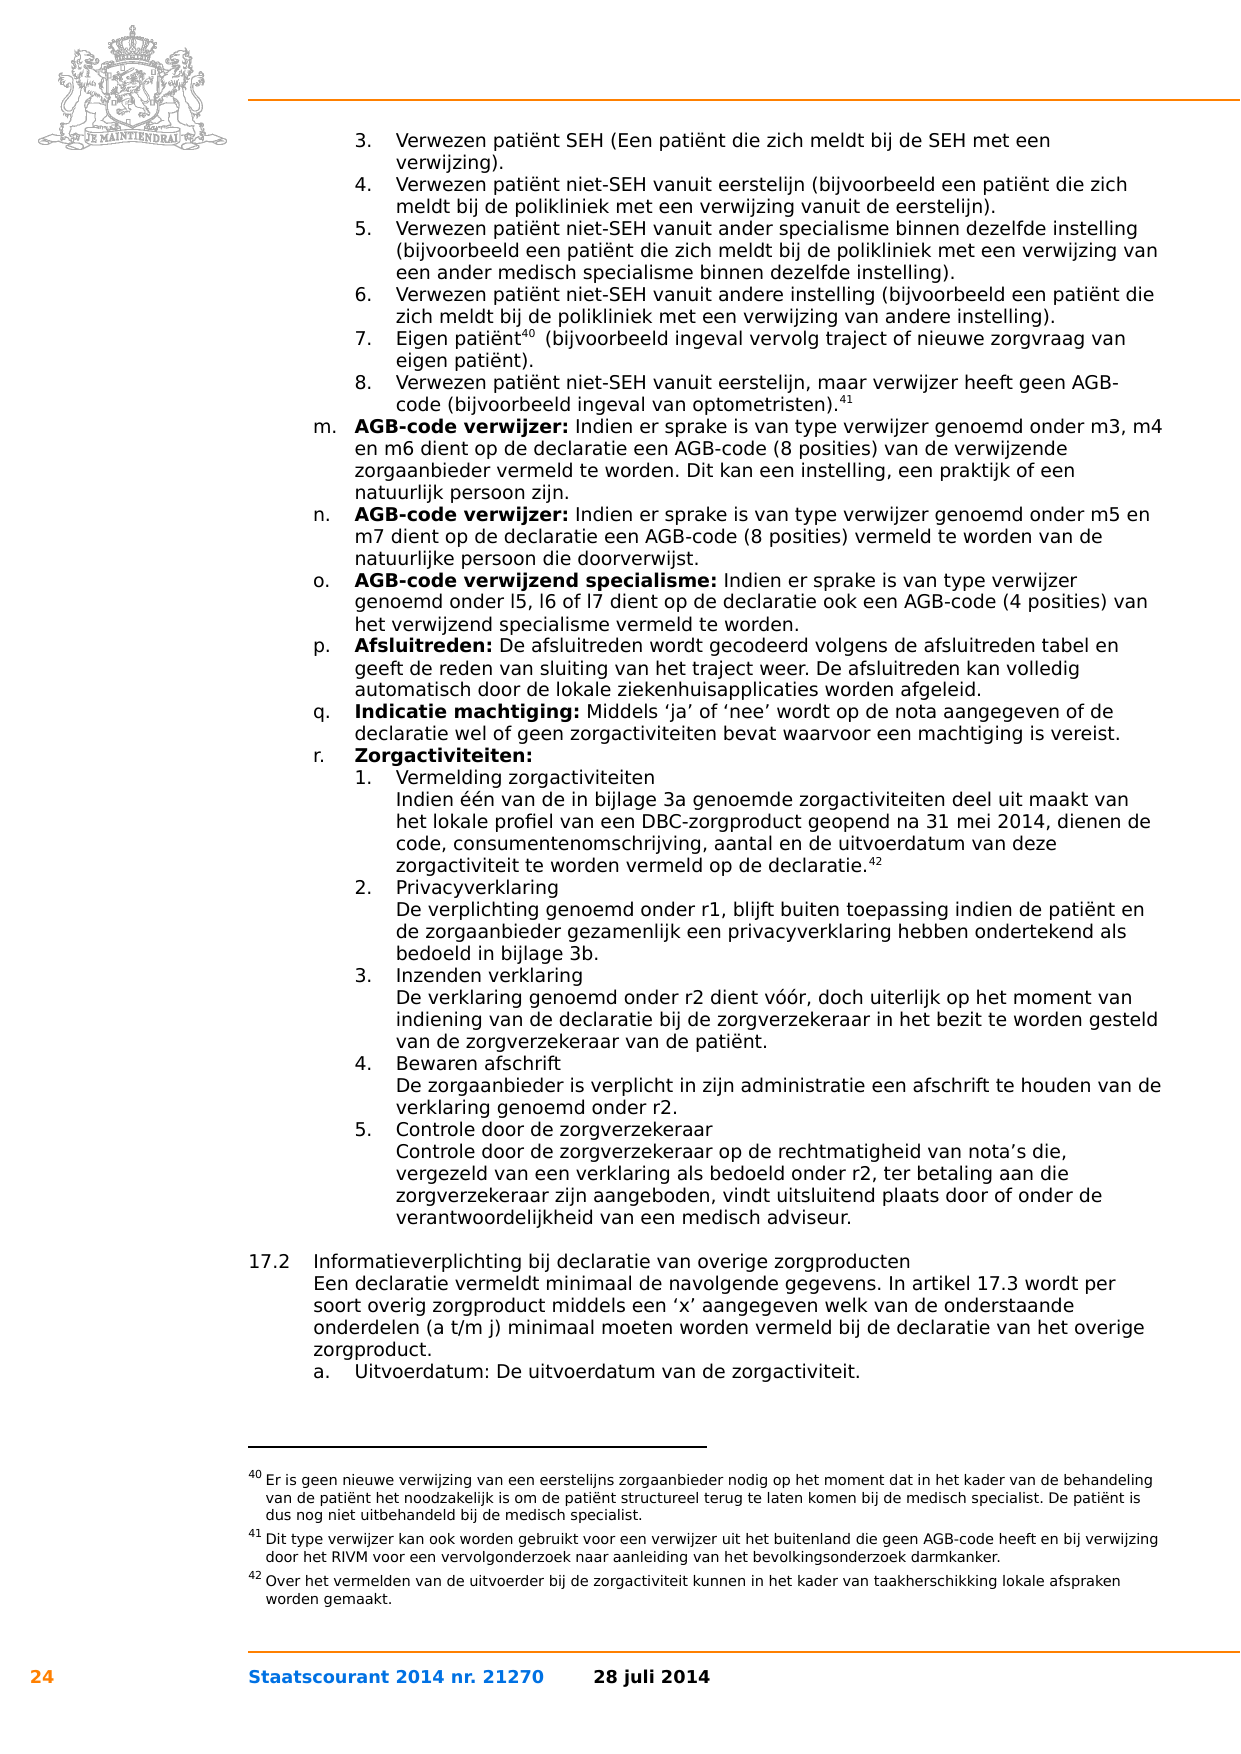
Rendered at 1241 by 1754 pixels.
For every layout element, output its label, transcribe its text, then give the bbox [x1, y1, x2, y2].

text p. Afsluitreden: De afsluitreden wordt gecodeerd volgens de afsluitreden tabel en geeft de reden van sluiting van het traject weer. De afsluitreden kan volledig automatisch door de lokale ziekenhuisapplicaties worden afgeleid. [313, 635, 1163, 701]
text De verplichting genoemd onder r1, blijft buiten toepassing indien de patiënt en de zorgaanbieder gezamenlijk een privacyverklaring hebben ondertekend als bedoeld in bijlage 3b. [396, 899, 1163, 965]
text 2. Privacyverklaring [354, 877, 1163, 899]
picture [38, 25, 227, 150]
text Dit type verwijzer kan ook worden gebruikt voor een verwijzer uit het buitenland die geen AGB-code heeft en bij verwijzing door het RIVM voor een vervolgonderzoek naar aanleiding van het bevolkingsonderzoek darmkanker. [248, 1527, 1163, 1566]
text 5. Controle door de zorgverzekeraar [354, 1119, 1163, 1141]
text Over het vermelden van de uitvoerder bij de zorgactiviteit kunnen in het kader van taakherschikking lokale afspraken worden gemaakt. [248, 1569, 1163, 1608]
text De zorgaanbieder is verplicht in zijn administratie een afschrift te houden van de verklaring genoemd onder r2. [396, 1075, 1163, 1119]
text Er is geen nieuwe verwijzing van een eerstelijns zorgaanbieder nodig op het moment dat in het kader van de behandeling van de patiënt het noodzakelijk is om de patiënt structureel terug te laten komen bij de medisch specialist. De patiënt is dus nog niet uitbehandeld bij de medisch specialist. [248, 1468, 1163, 1524]
text Een declaratie vermeldt minimaal de navolgende gegevens. In artikel 17.3 wordt per soort overig zorgproduct middels een ‘x’ aangegeven welk van de onderstaande onderdelen (a t/m j) minimaal moeten worden vermeld bij de declaratie van het overige zorgproduct. [313, 1273, 1163, 1361]
text m. AGB-code verwijzer: Indien er sprake is van type verwijzer genoemd onder m3, m4 en m6 dient op de declaratie een AGB-code (8 posities) van de verwijzende zorgaanbieder vermeld te worden. Dit kan een instelling, een praktijk of een natuurlijk persoon zijn. [313, 416, 1163, 503]
text 3. Verwezen patiënt SEH (Een patiënt die zich meldt bij de SEH met een verwijzing). [354, 130, 1163, 174]
text 5. Verwezen patiënt niet-SEH vanuit ander specialisme binnen dezelfde instelling (bijvoorbeeld een patiënt die zich meldt bij de polikliniek met een verwijzing van een ander medisch specialisme binnen dezelfde instelling). [354, 218, 1163, 284]
text 4. Verwezen patiënt niet-SEH vanuit eerstelijn (bijvoorbeeld een patiënt die zich meldt bij de polikliniek met een verwijzing vanuit de eerstelijn). [354, 174, 1163, 218]
text 4. Bewaren afschrift [354, 1053, 1163, 1075]
text q. Indicatie machtiging: Middels ‘ja’ of ‘nee’ wordt op de nota aangegeven of de declaratie wel of geen zorgactiviteiten bevat waarvoor een machtiging is vereist. [313, 701, 1163, 745]
text 3. Inzenden verklaring [354, 965, 1163, 987]
text De verklaring genoemd onder r2 dient vóór, doch uiterlijk op het moment van indiening van de declaratie bij de zorgverzekeraar in het bezit te worden gesteld van de zorgverzekeraar van de patiënt. [396, 987, 1163, 1053]
text 1. Vermelding zorgactiviteiten [354, 767, 1163, 789]
text a. Uitvoerdatum: De uitvoerdatum van de zorgactiviteit. [313, 1361, 1163, 1383]
text Indien één van de in bijlage 3a genoemde zorgactiviteiten deel uit maakt van het lokale profiel van een DBC-zorgproduct geopend na 31 mei 2014, dienen de code, consumentenomschrijving, aantal en de uitvoerdatum van deze zorgactiviteit te worden vermeld op de declaratie. [396, 789, 1163, 877]
text 7. Eigen patiënt (bijvoorbeeld ingeval vervolg traject of nieuwe zorgvraag van eigen patiënt). [354, 328, 1163, 372]
text 8. Verwezen patiënt niet-SEH vanuit eerstelijn, maar verwijzer heeft geen AGB-code (bijvoorbeeld ingeval van optometristen). [354, 372, 1163, 416]
text r. Zorgactiviteiten: [313, 745, 1163, 767]
text Controle door de zorgverzekeraar op de rechtmatigheid van nota’s die, vergezeld van een verklaring als bedoeld onder r2, ter betaling aan die zorgverzekeraar zijn aangeboden, vindt uitsluitend plaats door of onder de verantwoordelijkheid van een medisch adviseur. [396, 1141, 1163, 1229]
text 6. Verwezen patiënt niet-SEH vanuit andere instelling (bijvoorbeeld een patiënt die zich meldt bij de polikliniek met een verwijzing van andere instelling). [354, 284, 1163, 328]
text 17.2 Informatieverplichting bij declaratie van overige zorgproducten [248, 1251, 1163, 1273]
text n. AGB-code verwijzer: Indien er sprake is van type verwijzer genoemd onder m5 en m7 dient op de declaratie een AGB-code (8 posities) vermeld te worden van de natuurlijke persoon die doorverwijst. [313, 503, 1163, 569]
text o. AGB-code verwijzend specialisme: Indien er sprake is van type verwijzer genoemd onder l5, l6 of l7 dient op de declaratie ook een AGB-code (4 posities) van het verwijzend specialisme vermeld te worden. [313, 569, 1163, 635]
